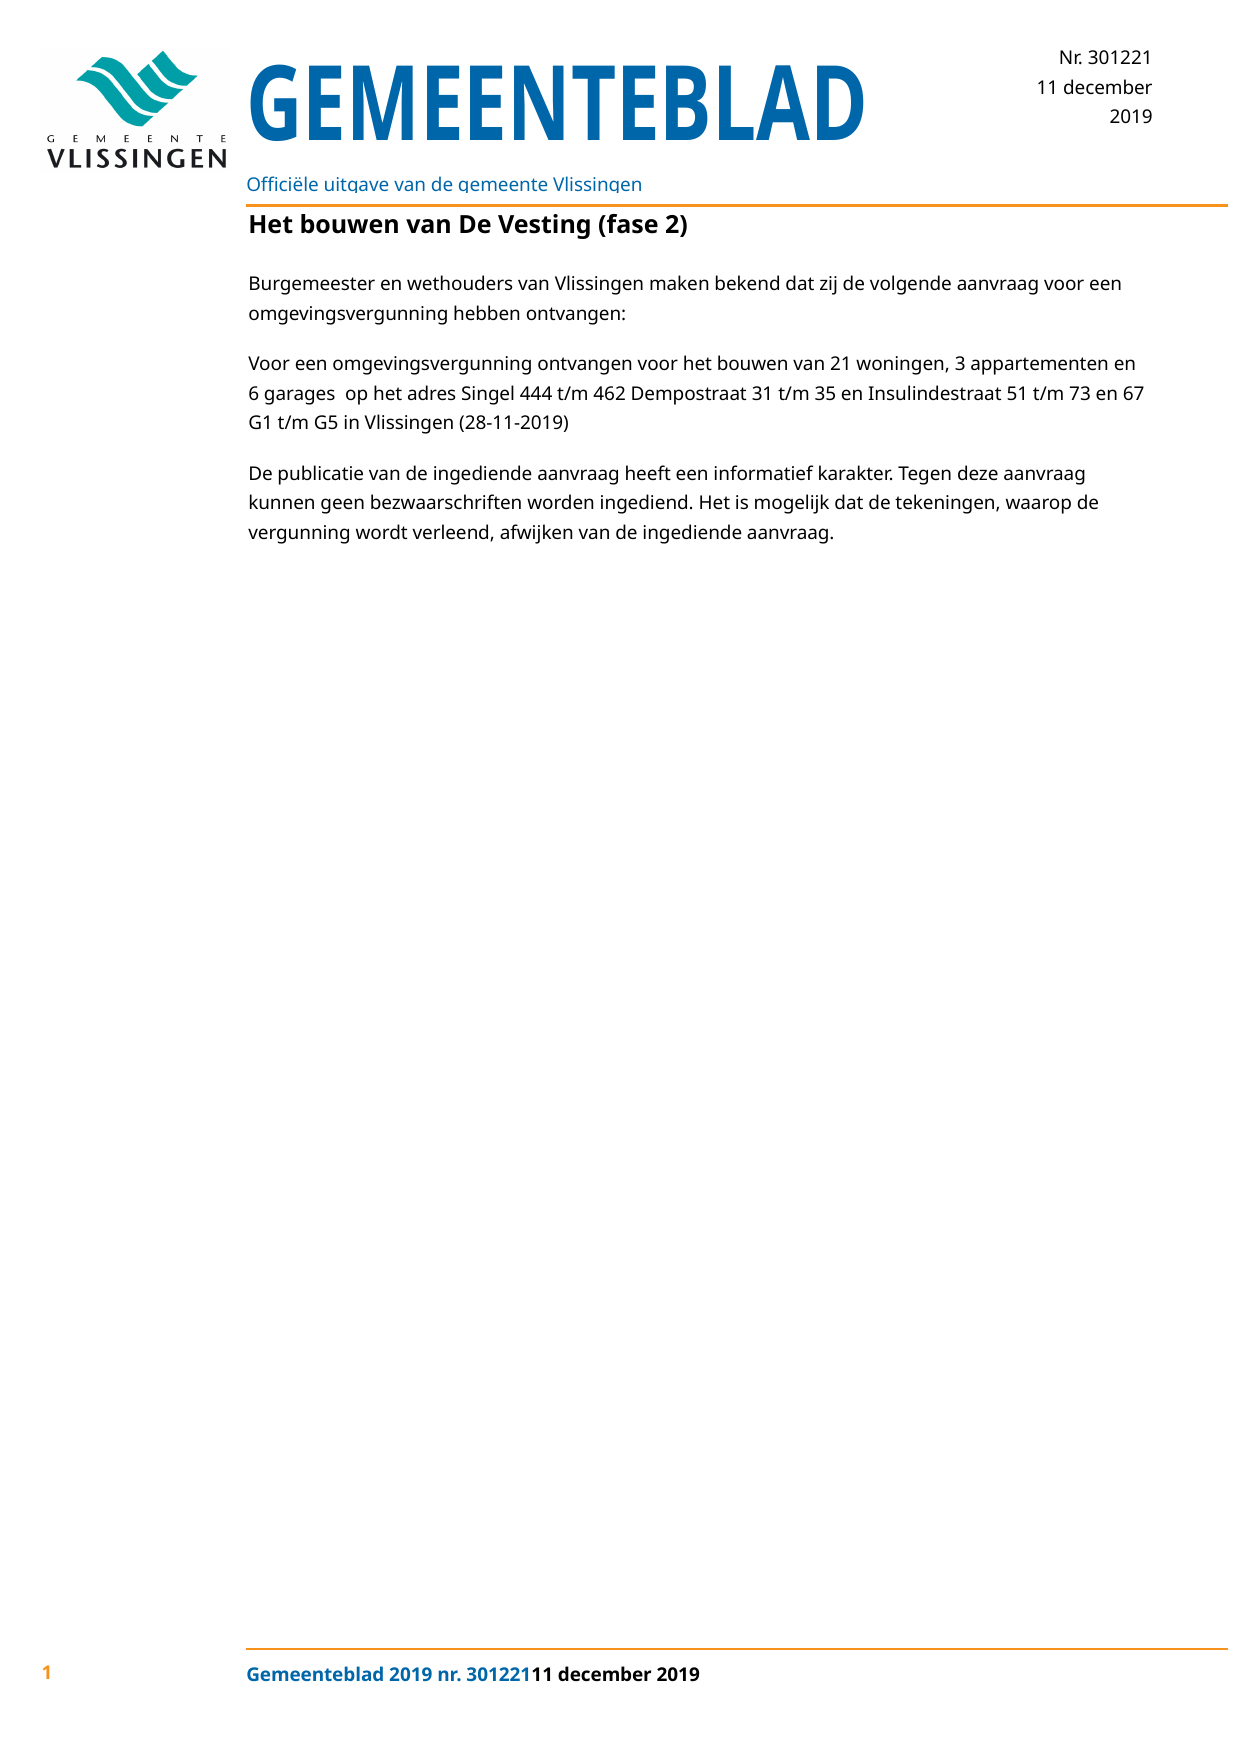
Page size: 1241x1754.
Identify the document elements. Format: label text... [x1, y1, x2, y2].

text Burgemeester en wethouders van Vlissingen maken bekend dat zij de volgende aanvraag voor een omgevingsvergunning hebben ontvangen: [248, 270, 1152, 326]
text De publicatie van de ingediende aanvraag heeft een informatief karakter. Tegen deze aanvraag kunnen geen bezwaarschriften worden ingediend. Het is mogelijk dat de tekeningen, waarop de vergunning wordt verleend, afwijken van de ingediende aanvraag. [248, 460, 1152, 545]
text Voor een omgevingsvergunning ontvangen voor het bouwen van 21 woningen, 3 appartementen en 6 garages op het adres Singel 444 t/m 462 Dempostraat 31 t/m 35 en Insulindestraat 51 t/m 73 en 67 G1 t/m G5 in Vlissingen (28-11-2019) [248, 350, 1152, 435]
text Het bouwen van De Vesting (fase 2) [248, 207, 1152, 241]
picture [41, 47, 231, 172]
